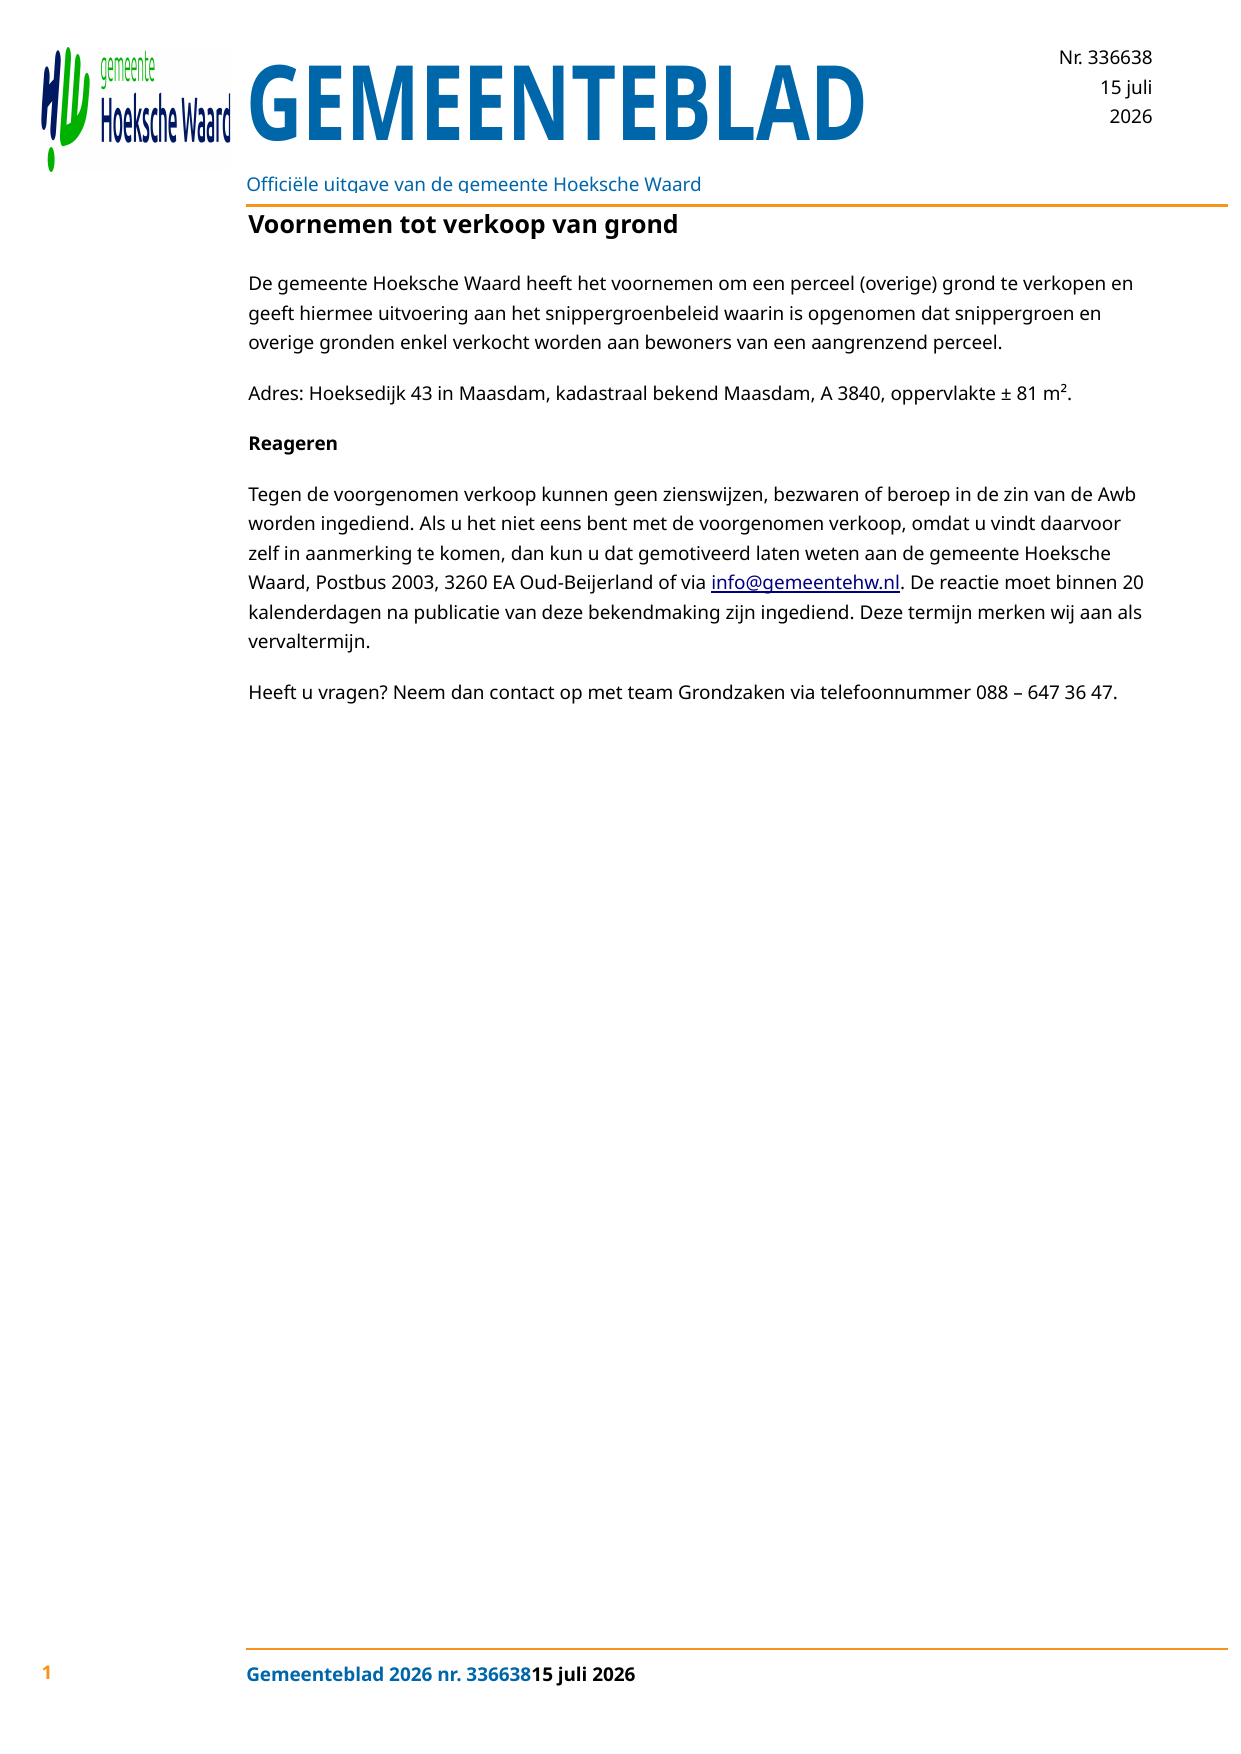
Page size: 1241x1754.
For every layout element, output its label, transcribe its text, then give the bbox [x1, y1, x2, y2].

text Voornemen tot verkoop van grond [248, 207, 1152, 241]
text Tegen de voorgenomen verkoop kunnen geen zienswijzen, bezwaren of beroep in de zin van de Awb worden ingediend. Als u het niet eens bent met de voorgenomen verkoop, omdat u vindt daarvoor zelf in aanmerking te komen, dan kun u dat gemotiveerd laten weten aan de gemeente Hoeksche Waard, Postbus 2003, 3260 EA Oud-Beijerland of via info@gemeentehw.nl. De reactie moet binnen 20 kalenderdagen na publicatie van deze bekendmaking zijn ingediend. Deze termijn merken wij aan als vervaltermijn. [248, 481, 1152, 654]
text Adres: Hoeksedijk 43 in Maasdam, kadastraal bekend Maasdam, A 3840, oppervlakte ± 81 m². [248, 380, 1152, 406]
text Reageren [248, 430, 1152, 456]
text De gemeente Hoeksche Waard heeft het voornemen om een perceel (overige) grond te verkopen en geeft hiermee uitvoering aan het snippergroenbeleid waarin is opgenomen dat snippergroen en overige gronden enkel verkocht worden aan bewoners van een aangrenzend perceel. [248, 270, 1152, 355]
text Heeft u vragen? Neem dan contact op met team Grondzaken via telefoonnummer 088 – 647 36 47. [248, 679, 1152, 705]
picture [41, 47, 231, 172]
